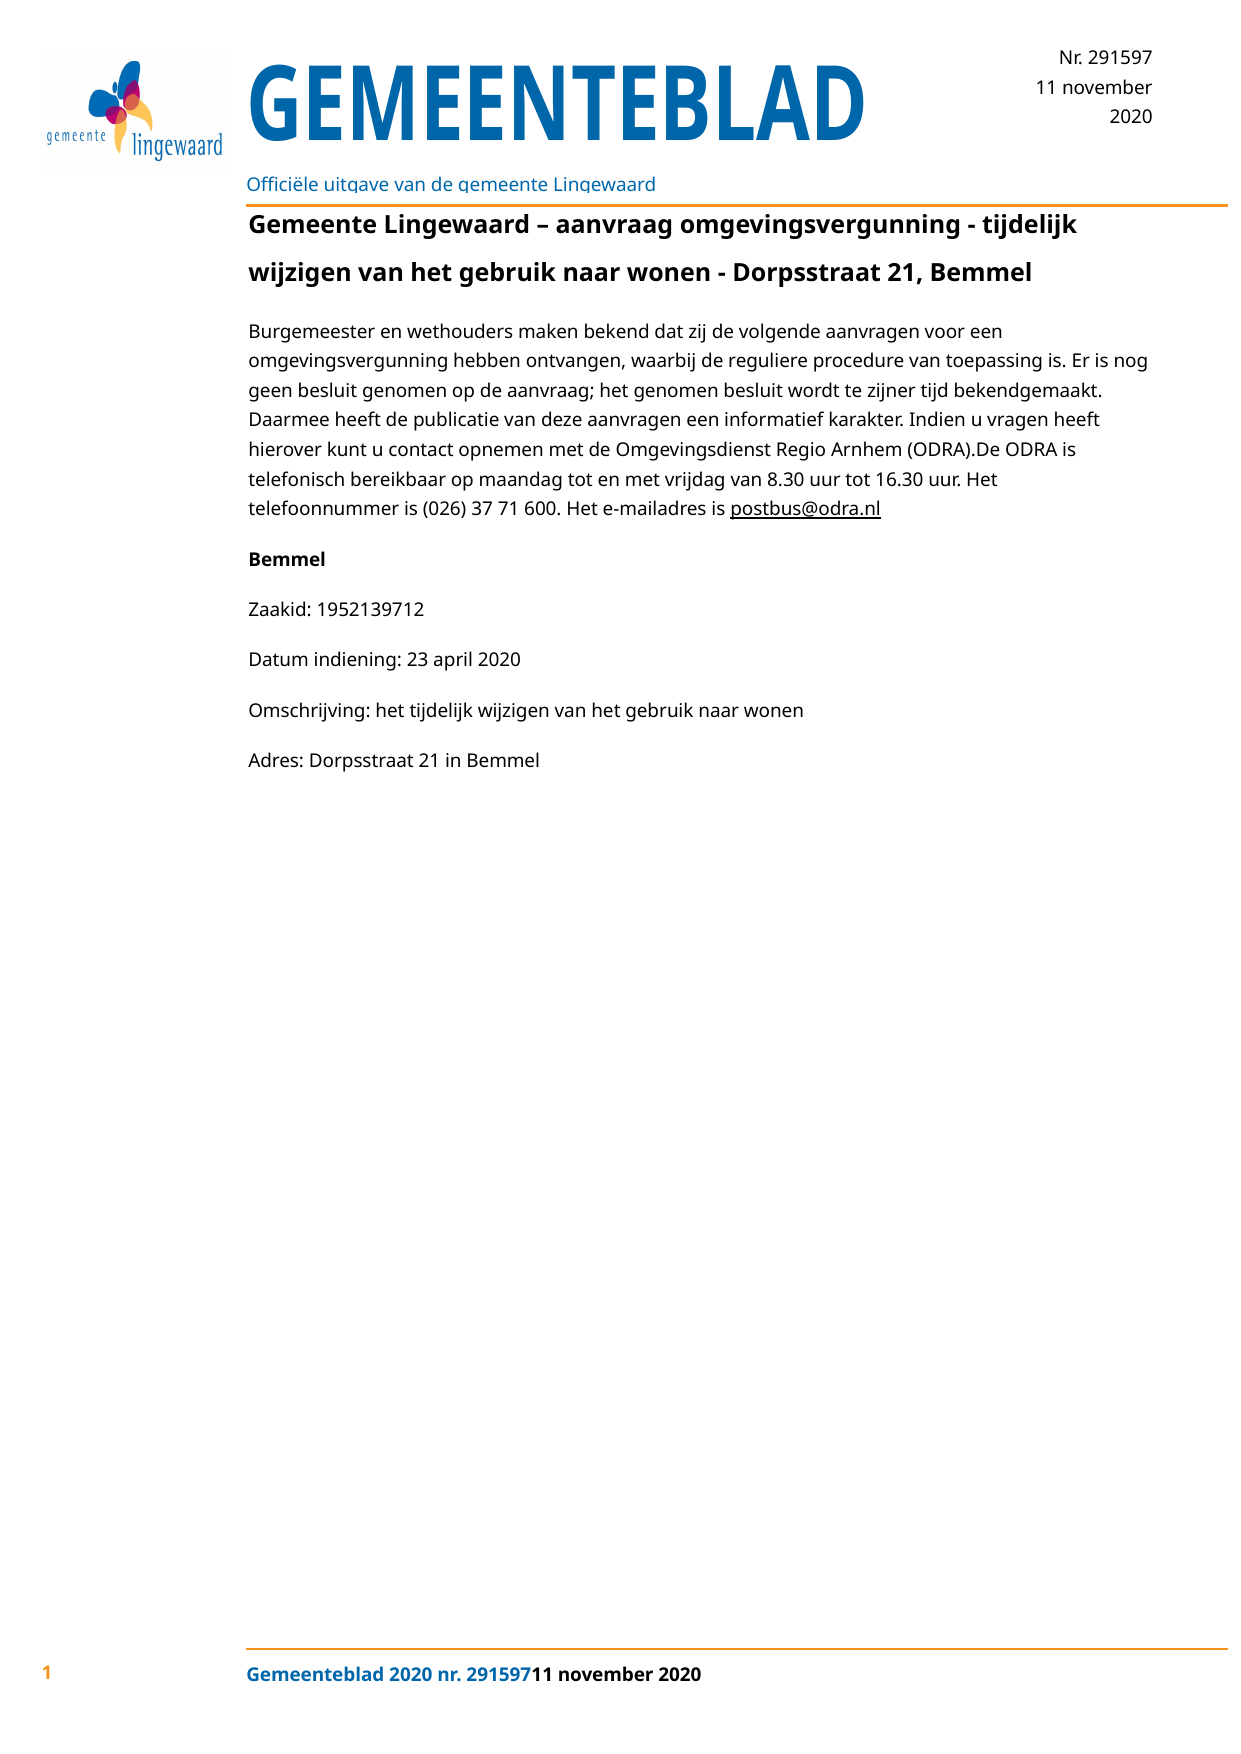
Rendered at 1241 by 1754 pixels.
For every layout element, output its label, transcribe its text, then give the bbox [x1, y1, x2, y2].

text Adres: Dorpsstraat 21 in Bemmel [248, 747, 1152, 773]
text Zaakid: 1952139712 [248, 596, 1152, 622]
picture [41, 47, 231, 172]
text Datum indiening: 23 april 2020 [248, 647, 1152, 672]
text Burgemeester en wethouders maken bekend dat zij de volgende aanvragen voor een omgevingsvergunning hebben ontvangen, waarbij de reguliere procedure van toepassing is. Er is nog geen besluit genomen op de aanvraag; het genomen besluit wordt te zijner tijd bekendgemaakt. Daarmee heeft de publicatie van deze aanvragen een informatief karakter. Indien u vragen heeft hierover kunt u contact opnemen met de Omgevingsdienst Regio Arnhem (ODRA).De ODRA is telefonisch bereikbaar op maandag tot en met vrijdag van 8.30 uur tot 16.30 uur. Het telefoonnummer is (026) 37 71 600. Het e-mailadres is postbus@odra.nl [248, 318, 1152, 521]
text Gemeente Lingewaard – aanvraag omgevingsvergunning - tijdelijk wijzigen van het gebruik naar wonen - Dorpsstraat 21, Bemmel [248, 207, 1152, 288]
text Omschrijving: het tijdelijk wijzigen van het gebruik naar wonen [248, 697, 1152, 723]
text Bemmel [248, 546, 1152, 572]
